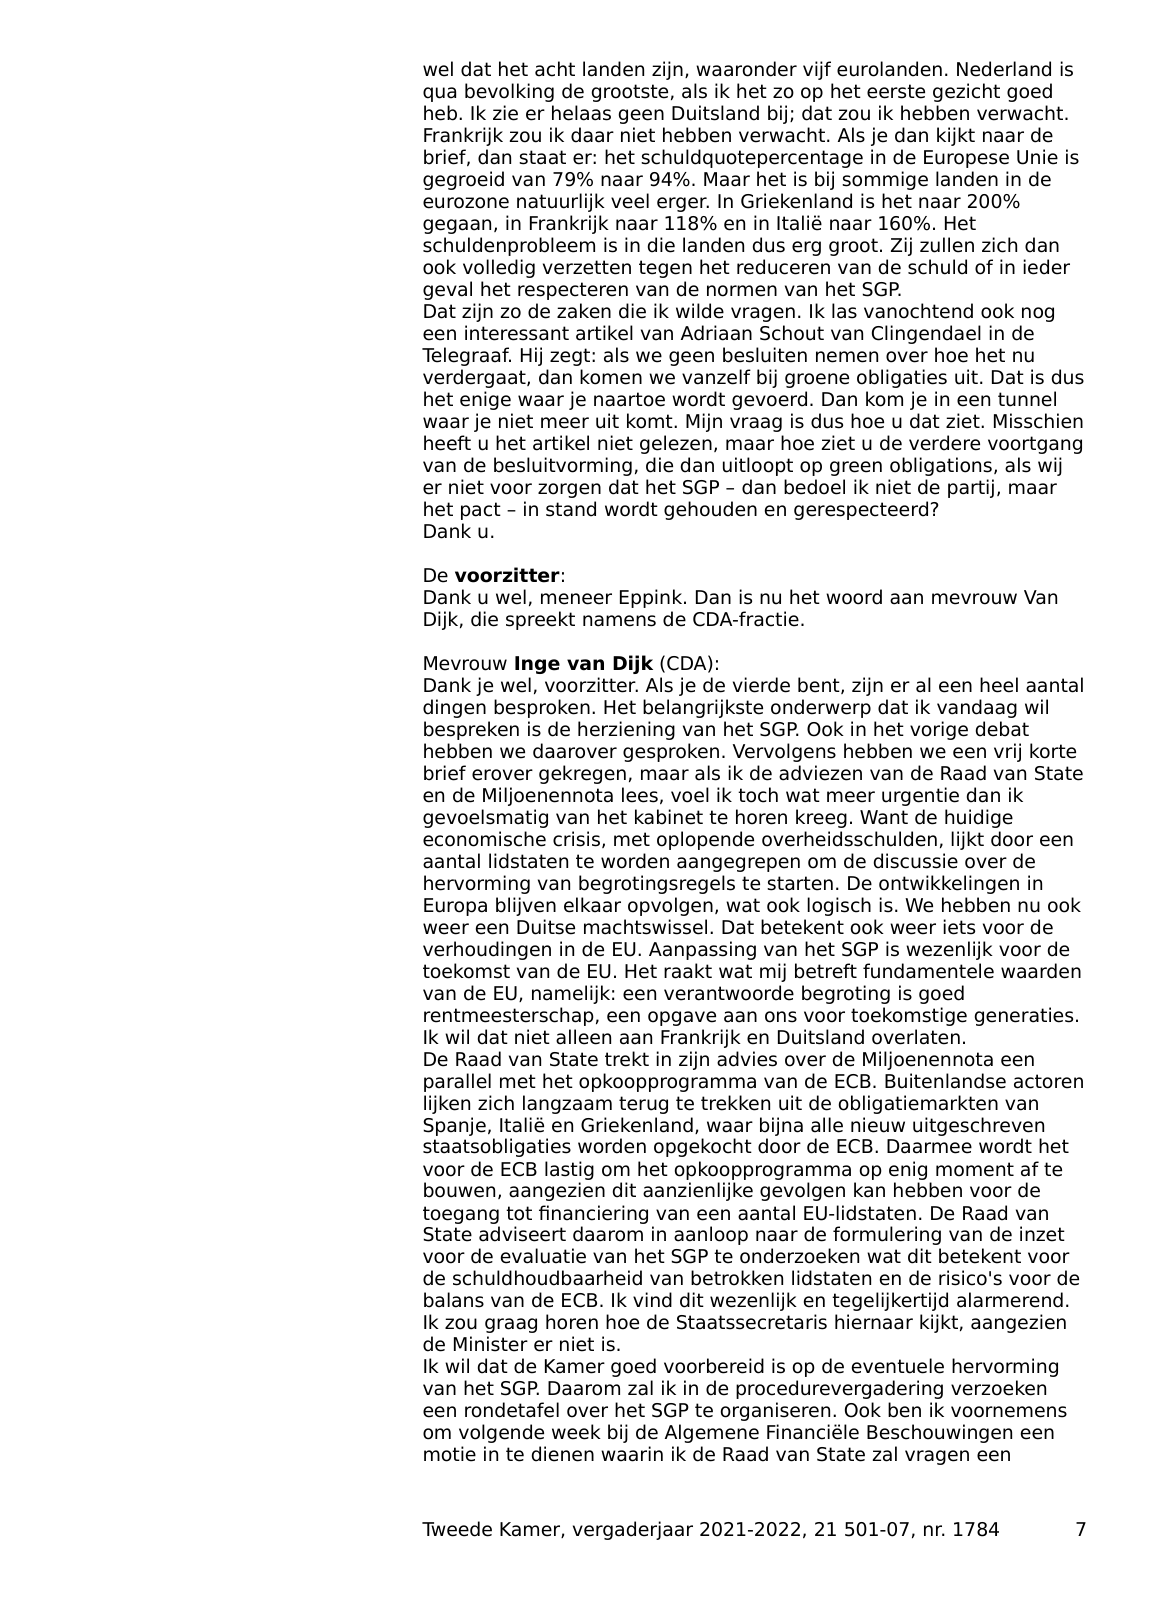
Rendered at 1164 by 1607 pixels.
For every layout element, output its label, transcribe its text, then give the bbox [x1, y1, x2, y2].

text Dat zijn zo de zaken die ik wilde vragen. Ik las vanochtend ook nog een interessant artikel van Adriaan Schout van Clingendael in de Telegraaf. Hij zegt: als we geen besluiten nemen over hoe het nu verdergaat, dan komen we vanzelf bij groene obligaties uit. Dat is dus het enige waar je naartoe wordt gevoerd. Dan kom je in een tunnel waar je niet meer uit komt. Mijn vraag is dus hoe u dat ziet. Misschien heeft u het artikel niet gelezen, maar hoe ziet u de verdere voortgang van de besluitvorming, die dan uitloopt op green obligations, als wij er niet voor zorgen dat het SGP – dan bedoel ik niet de partij, maar het pact – in stand wordt gehouden en gerespecteerd? [422, 301, 1087, 521]
text wel dat het acht landen zijn, waaronder vijf eurolanden. Nederland is qua bevolking de grootste, als ik het zo op het eerste gezicht goed heb. Ik zie er helaas geen Duitsland bij; dat zou ik hebben verwacht. Frankrijk zou ik daar niet hebben verwacht. Als je dan kijkt naar de brief, dan staat er: het schuldquotepercentage in de Europese Unie is gegroeid van 79% naar 94%. Maar het is bij sommige landen in de eurozone natuurlijk veel erger. In Griekenland is het naar 200% gegaan, in Frankrijk naar 118% en in Italië naar 160%. Het schuldenprobleem is in die landen dus erg groot. Zij zullen zich dan ook volledig verzetten tegen het reduceren van de schuld of in ieder geval het respecteren van de normen van het SGP. [422, 59, 1087, 301]
text Ik wil dat de Kamer goed voorbereid is op de eventuele hervorming van het SGP. Daarom zal ik in de procedurevergadering verzoeken een rondetafel over het SGP te organiseren. Ook ben ik voornemens om volgende week bij de Algemene Financiële Beschouwingen een motie in te dienen waarin ik de Raad van State zal vragen een [422, 1356, 1087, 1466]
text Dank je wel, voorzitter. Als je de vierde bent, zijn er al een heel aantal dingen besproken. Het belangrijkste onderwerp dat ik vandaag wil bespreken is de herziening van het SGP. Ook in het vorige debat hebben we daarover gesproken. Vervolgens hebben we een vrij korte brief erover gekregen, maar als ik de adviezen van de Raad van State en de Miljoenennota lees, voel ik toch wat meer urgentie dan ik gevoelsmatig van het kabinet te horen kreeg. Want de huidige economische crisis, met oplopende overheidsschulden, lijkt door een aantal lidstaten te worden aangegrepen om de discussie over de hervorming van begrotingsregels te starten. De ontwikkelingen in Europa blijven elkaar opvolgen, wat ook logisch is. We hebben nu ook weer een Duitse machtswissel. Dat betekent ook weer iets voor de verhoudingen in de EU. Aanpassing van het SGP is wezenlijk voor de toekomst van de EU. Het raakt wat mij betreft fundamentele waarden van de EU, namelijk: een verantwoorde begroting is goed rentmeesterschap, een opgave aan ons voor toekomstige generaties. Ik wil dat niet alleen aan Frankrijk en Duitsland overlaten. [422, 675, 1087, 1048]
text De Raad van State trekt in zijn advies over de Miljoenennota een parallel met het opkoopprogramma van de ECB. Buitenlandse actoren lijken zich langzaam terug te trekken uit de obligatiemarkten van Spanje, Italië en Griekenland, waar bijna alle nieuw uitgeschreven staatsobligaties worden opgekocht door de ECB. Daarmee wordt het voor de ECB lastig om het opkoopprogramma op enig moment af te bouwen, aangezien dit aanzienlijke gevolgen kan hebben voor de toegang tot financiering van een aantal EU-lidstaten. De Raad van State adviseert daarom in aanloop naar de formulering van de inzet voor de evaluatie van het SGP te onderzoeken wat dit betekent voor de schuldhoudbaarheid van betrokken lidstaten en de risico's voor de balans van de ECB. Ik vind dit wezenlijk en tegelijkertijd alarmerend. Ik zou graag horen hoe de Staatssecretaris hiernaar kijkt, aangezien de Minister er niet is. [422, 1048, 1087, 1356]
text Dank u wel, meneer Eppink. Dan is nu het woord aan mevrouw Van Dijk, die spreekt namens de CDA-fractie. [422, 587, 1087, 631]
text Dank u. [422, 521, 1087, 543]
text De voorzitter: [422, 565, 1087, 587]
text Mevrouw Inge van Dijk (CDA): [422, 653, 1087, 675]
